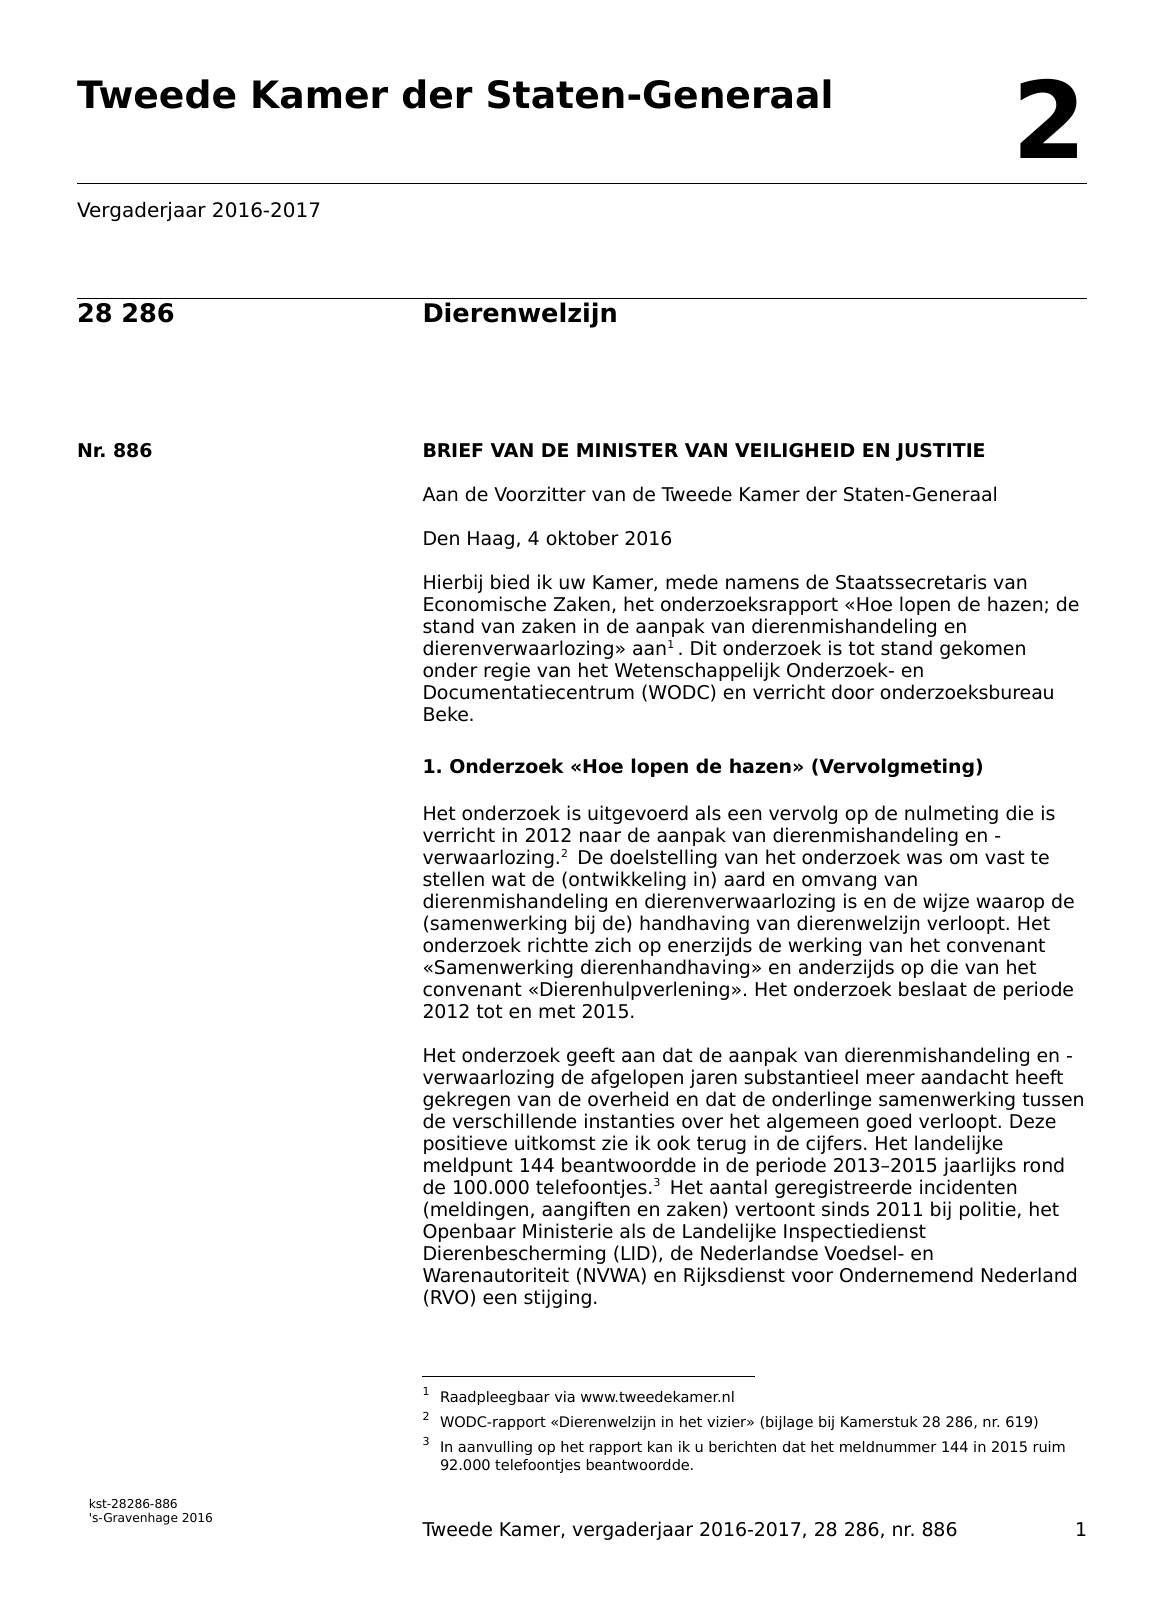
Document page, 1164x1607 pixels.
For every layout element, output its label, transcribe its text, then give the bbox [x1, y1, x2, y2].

text Het onderzoek geeft aan dat de aanpak van dierenmishandeling en -verwaarlozing de afgelopen jaren substantieel meer aandacht heeft gekregen van de overheid en dat de onderlinge samenwerking tussen de verschillende instanties over het algemeen goed verloopt. Deze positieve uitkomst zie ik ook terug in de cijfers. Het landelijke meldpunt 144 beantwoordde in de periode 2013–2015 jaarlijks rond de 100.000 telefoontjes. Het aantal geregistreerde incidenten (meldingen, aangiften en zaken) vertoont sinds 2011 bij politie, het Openbaar Ministerie als de Landelijke Inspectiedienst Dierenbescherming (LID), de Nederlandse Voedsel- en Warenautoriteit (NVWA) en Rijksdienst voor Ondernemend Nederland (RVO) een stijging. [422, 1045, 1087, 1309]
text In aanvulling op het rapport kan ik u berichten dat het meldnummer 144 in 2015 ruim 92.000 telefoontjes beantwoordde. [422, 1435, 1087, 1474]
table_header Tweede Kamer der Staten-Generaal [77, 59, 886, 183]
text Den Haag, 4 oktober 2016 [422, 528, 1087, 550]
table_cell Vergaderjaar 2016-2017 [77, 184, 1087, 298]
subtitle 1. Onderzoek «Hoe lopen de hazen» (Vervolgmeting) [422, 756, 1087, 778]
text 's-Gravenhage 2016 [88, 1511, 323, 1525]
text Het onderzoek is uitgevoerd als een vervolg op de nulmeting die is verricht in 2012 naar de aanpak van dierenmishandeling en -verwaarlozing. De doelstelling van het onderzoek was om vast te stellen wat de (ontwikkeling in) aard en omvang van dierenmishandeling en dierenverwaarlozing is en de wijze waarop de (samenwerking bij de) handhaving van dierenwelzijn verloopt. Het onderzoek richtte zich op enerzijds de werking van het convenant «Samenwerking dierenhandhaving» en anderzijds op die van het convenant «Dierenhulpverlening». Het onderzoek beslaat de periode 2012 tot en met 2015. [422, 803, 1087, 1023]
table_header 2 [886, 59, 1087, 183]
text kst-28286-886 [88, 1497, 323, 1511]
subtitle 28 286 Dierenwelzijn [77, 299, 1087, 329]
text Raadpleegbaar via www.tweedekamer.nl [422, 1385, 1087, 1407]
text Aan de Voorzitter van de Tweede Kamer der Staten-Generaal [422, 484, 1087, 506]
text WODC-rapport «Dierenwelzijn in het vizier» (bijlage bij Kamerstuk 28 286, nr. 619) [422, 1410, 1087, 1432]
text Hierbij bied ik uw Kamer, mede namens de Staatssecretaris van Economische Zaken, het onderzoeksrapport «Hoe lopen de hazen; de stand van zaken in de aanpak van dierenmishandeling en dierenverwaarlozing» aan. Dit onderzoek is tot stand gekomen onder regie van het Wetenschappelijk Onderzoek- en Documentatiecentrum (WODC) en verricht door onderzoeksbureau Beke. [422, 572, 1087, 726]
subtitle Nr. 886 BRIEF VAN DE MINISTER VAN VEILIGHEID EN JUSTITIE [77, 440, 1087, 462]
